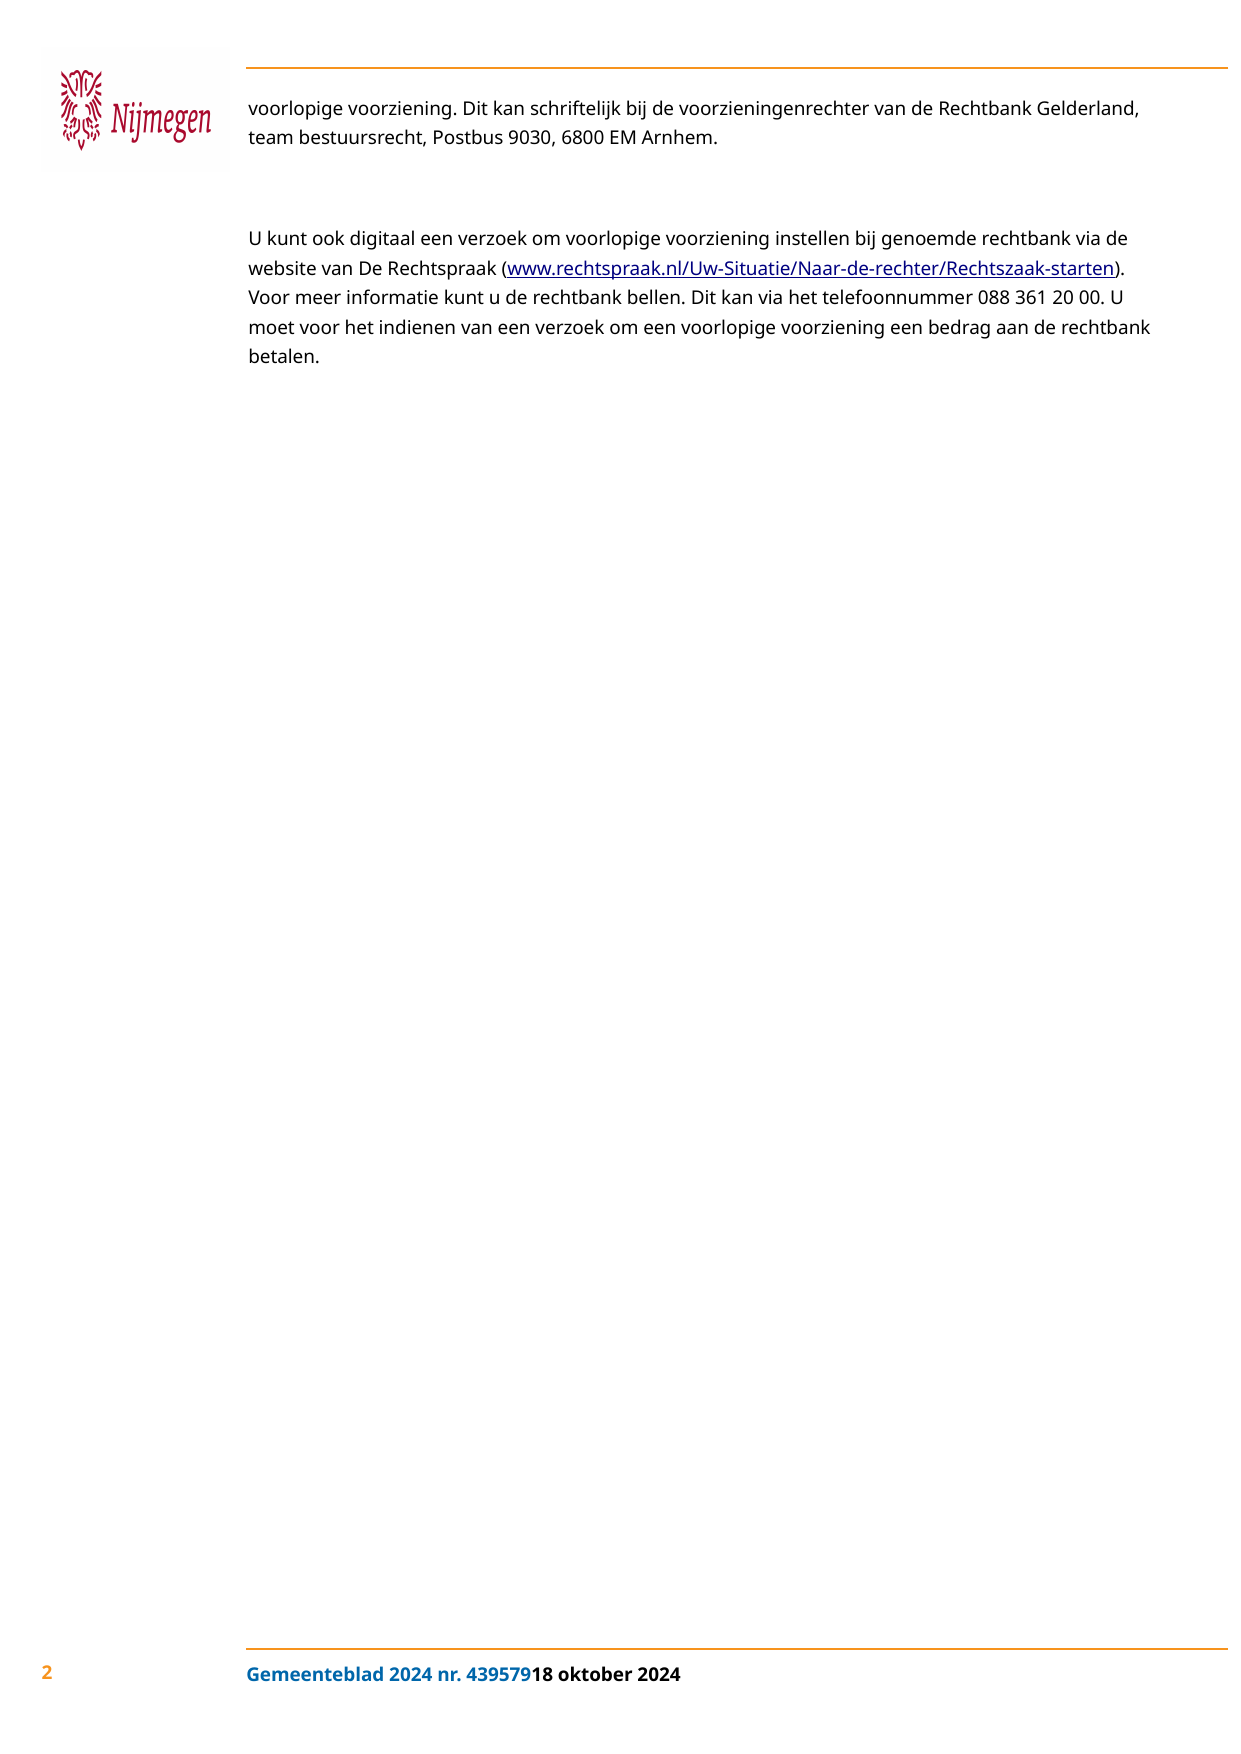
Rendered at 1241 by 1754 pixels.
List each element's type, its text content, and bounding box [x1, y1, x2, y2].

text voorlopige voorziening. Dit kan schriftelijk bij de voorzieningenrechter van de Rechtbank Gelderland, team bestuursrecht, Postbus 9030, 6800 EM Arnhem. [248, 95, 1152, 150]
picture [41, 47, 231, 172]
text U kunt ook digitaal een verzoek om voorlopige voorziening instellen bij genoemde rechtbank via de website van De Rechtspraak (www.rechtspraak.nl/Uw-Situatie/Naar-de-rechter/Rechtszaak-starten). Voor meer informatie kunt u de rechtbank bellen. Dit kan via het telefoonnummer 088 361 20 00. U moet voor het indienen van een verzoek om een voorlopige voorziening een bedrag aan de rechtbank betalen. [248, 225, 1152, 369]
